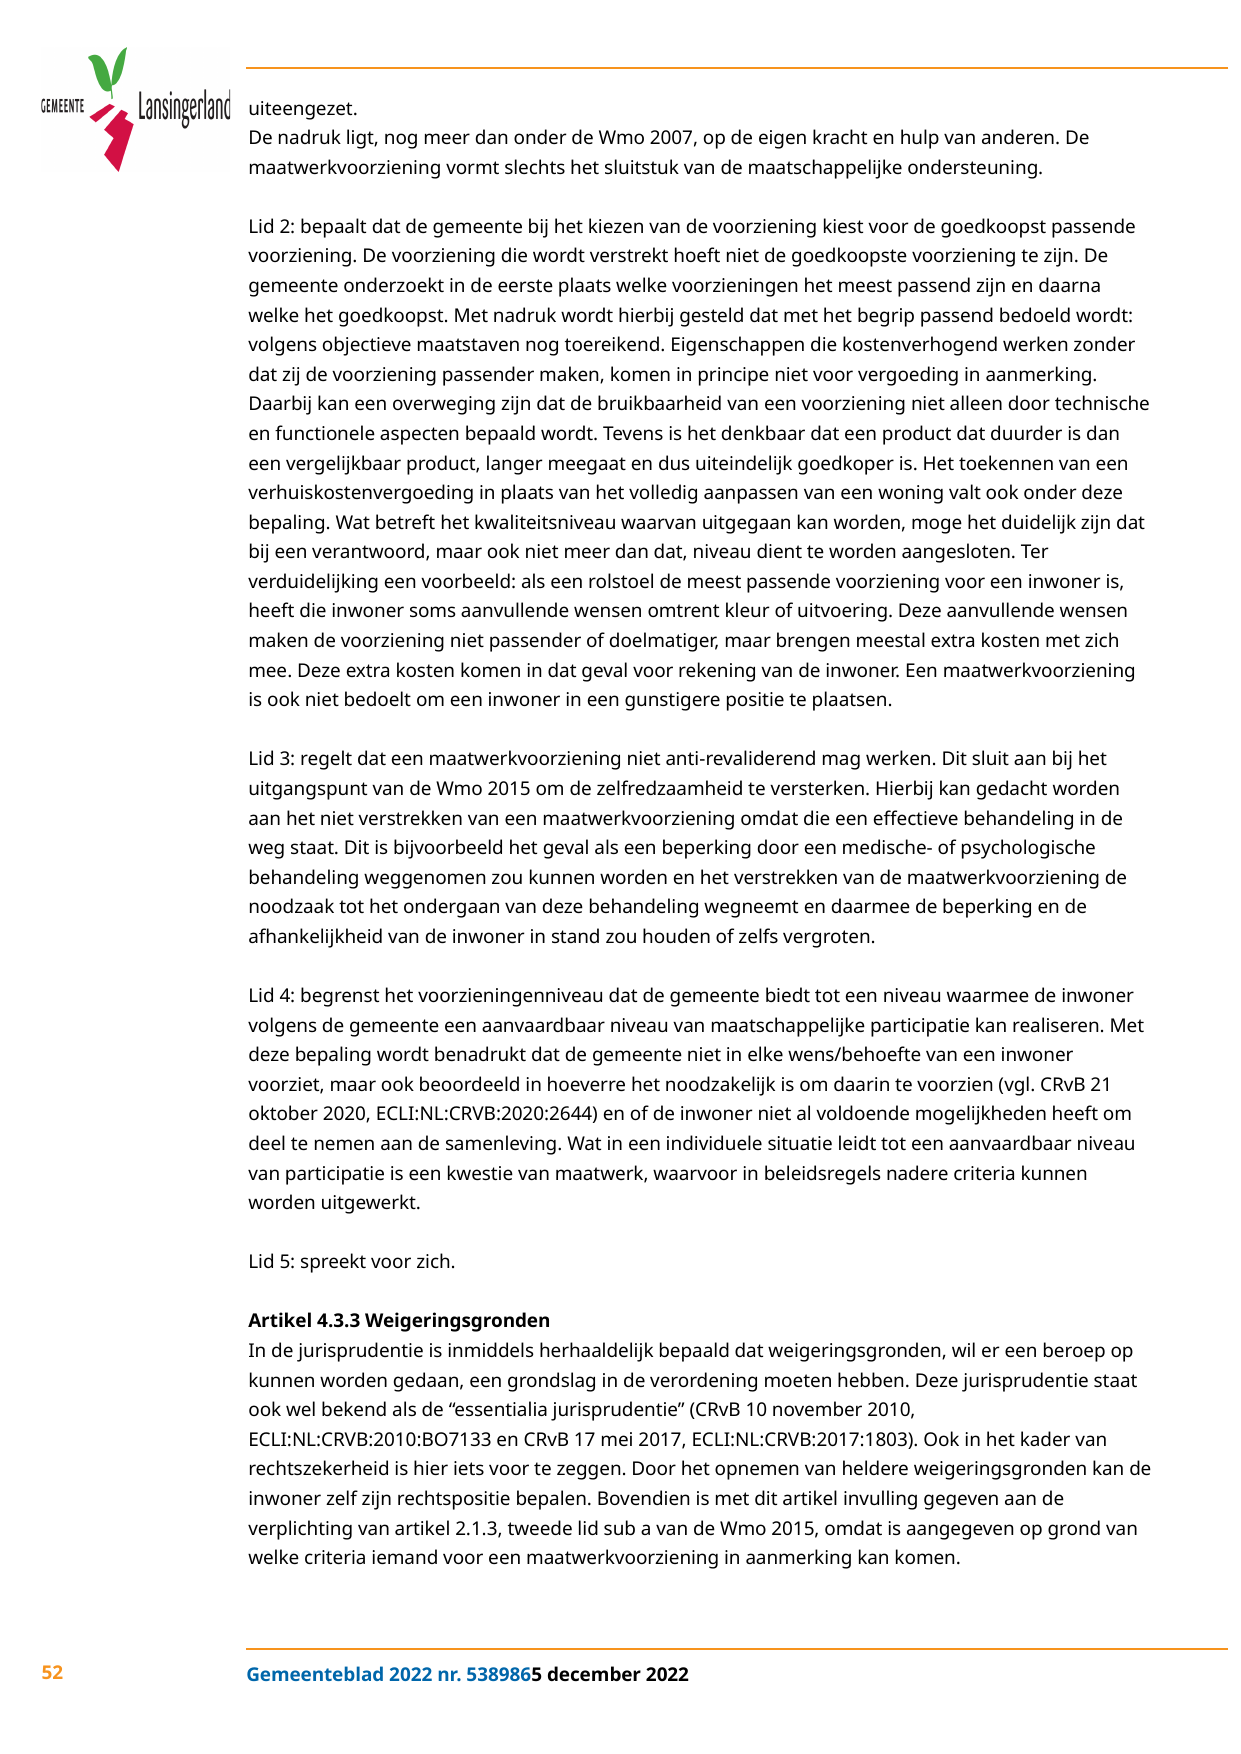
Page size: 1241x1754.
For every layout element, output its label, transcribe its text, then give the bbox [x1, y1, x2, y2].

text Lid 4: begrenst het voorzieningenniveau dat de gemeente biedt tot een niveau waarmee de inwoner volgens de gemeente een aanvaardbaar niveau van maatschappelijke participatie kan realiseren. Met deze bepaling wordt benadrukt dat de gemeente niet in elke wens/behoefte van een inwoner voorziet, maar ook beoordeeld in hoeverre het noodzakelijk is om daarin te voorzien (vgl. CRvB 21 oktober 2020, ECLI:NL:CRVB:2020:2644) en of de inwoner niet al voldoende mogelijkheden heeft om deel te nemen aan de samenleving. Wat in een individuele situatie leidt tot een aanvaardbaar niveau van participatie is een kwestie van maatwerk, waarvoor in beleidsregels nadere criteria kunnen worden uitgewerkt. [248, 982, 1152, 1215]
text Lid 5: spreekt voor zich. [248, 1248, 1152, 1274]
text uiteengezet. [248, 95, 1152, 121]
text Artikel 4.3.3 Weigeringsgronden [248, 1308, 1152, 1333]
text De nadruk ligt, nog meer dan onder de Wmo 2007, op de eigen kracht en hulp van anderen. De maatwerkvoorziening vormt slechts het sluitstuk van de maatschappelijke ondersteuning. [248, 124, 1152, 180]
text Lid 3: regelt dat een maatwerkvoorziening niet anti-revaliderend mag werken. Dit sluit aan bij het uitgangspunt van de Wmo 2015 om de zelfredzaamheid te versterken. Hierbij kan gedacht worden aan het niet verstrekken van een maatwerkvoorziening omdat die een effectieve behandeling in de weg staat. Dit is bijvoorbeeld het geval als een beperking door een medische- of psychologische behandeling weggenomen zou kunnen worden en het verstrekken van de maatwerkvoorziening de noodzaak tot het ondergaan van deze behandeling wegneemt en daarmee de beperking en de afhankelijkheid van de inwoner in stand zou houden of zelfs vergroten. [248, 746, 1152, 949]
text Lid 2: bepaalt dat de gemeente bij het kiezen van de voorziening kiest voor de goedkoopst passende voorziening. De voorziening die wordt verstrekt hoeft niet de goedkoopste voorziening te zijn. De gemeente onderzoekt in de eerste plaats welke voorzieningen het meest passend zijn en daarna welke het goedkoopst. Met nadruk wordt hierbij gesteld dat met het begrip passend bedoeld wordt: volgens objectieve maatstaven nog toereikend. Eigenschappen die kostenverhogend werken zonder dat zij de voorziening passender maken, komen in principe niet voor vergoeding in aanmerking. Daarbij kan een overweging zijn dat de bruikbaarheid van een voorziening niet alleen door technische en functionele aspecten bepaald wordt. Tevens is het denkbaar dat een product dat duurder is dan een vergelijkbaar product, langer meegaat en dus uiteindelijk goedkoper is. Het toekennen van een verhuiskostenvergoeding in plaats van het volledig aanpassen van een woning valt ook onder deze bepaling. Wat betreft het kwaliteitsniveau waarvan uitgegaan kan worden, moge het duidelijk zijn dat bij een verantwoord, maar ook niet meer dan dat, niveau dient te worden aangesloten. Ter verduidelijking een voorbeeld: als een rolstoel de meest passende voorziening voor een inwoner is, heeft die inwoner soms aanvullende wensen omtrent kleur of uitvoering. Deze aanvullende wensen maken de voorziening niet passender of doelmatiger, maar brengen meestal extra kosten met zich mee. Deze extra kosten komen in dat geval voor rekening van de inwoner. Een maatwerkvoorziening is ook niet bedoelt om een inwoner in een gunstigere positie te plaatsen. [248, 213, 1152, 712]
picture [41, 47, 231, 172]
text In de jurisprudentie is inmiddels herhaaldelijk bepaald dat weigeringsgronden, wil er een beroep op kunnen worden gedaan, een grondslag in de verordening moeten hebben. Deze jurisprudentie staat ook wel bekend als de “essentialia jurisprudentie” (CRvB 10 november 2010, ECLI:NL:CRVB:2010:BO7133 en CRvB 17 mei 2017, ECLI:NL:CRVB:2017:1803). Ook in het kader van rechtszekerheid is hier iets voor te zeggen. Door het opnemen van heldere weigeringsgronden kan de inwoner zelf zijn rechtspositie bepalen. Bovendien is met dit artikel invulling gegeven aan de verplichting van artikel 2.1.3, tweede lid sub a van de Wmo 2015, omdat is aangegeven op grond van welke criteria iemand voor een maatwerkvoorziening in aanmerking kan komen. [248, 1337, 1152, 1570]
